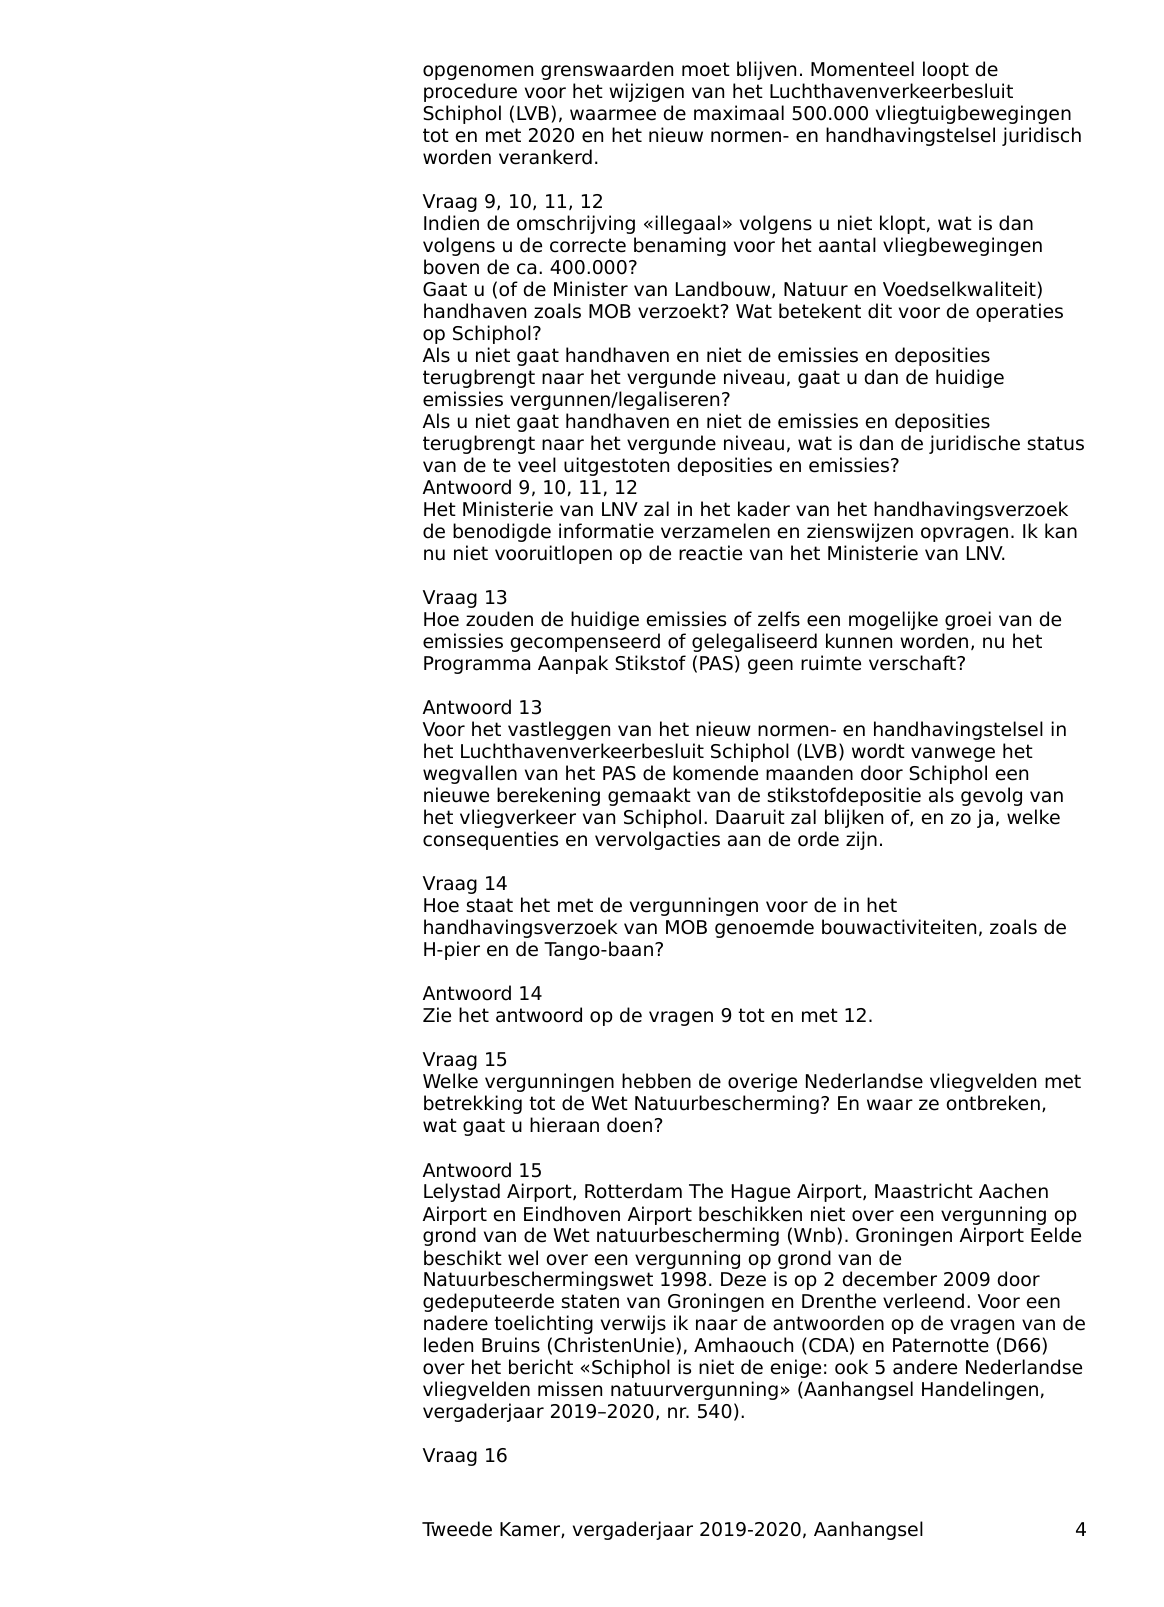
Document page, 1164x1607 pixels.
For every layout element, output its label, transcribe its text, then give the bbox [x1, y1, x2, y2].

text Antwoord 9, 10, 11, 12 [422, 477, 1087, 499]
text Hoe staat het met de vergunningen voor de in het handhavingsverzoek van MOB genoemde bouwactiviteiten, zoals de H-pier en de Tango-baan? [422, 895, 1087, 961]
text Lelystad Airport, Rotterdam The Hague Airport, Maastricht Aachen Airport en Eindhoven Airport beschikken niet over een vergunning op grond van de Wet natuurbescherming (Wnb). Groningen Airport Eelde beschikt wel over een vergunning op grond van de Natuurbeschermingswet 1998. Deze is op 2 december 2009 door gedeputeerde staten van Groningen en Drenthe verleend. Voor een nadere toelichting verwijs ik naar de antwoorden op de vragen van de leden Bruins (ChristenUnie), Amhaouch (CDA) en Paternotte (D66) over het bericht «Schiphol is niet de enige: ook 5 andere Nederlandse vliegvelden missen natuurvergunning» (Aanhangsel Handelingen, vergaderjaar 2019–2020, nr. 540). [422, 1181, 1087, 1423]
text Voor het vastleggen van het nieuw normen- en handhavingstelsel in het Luchthavenverkeerbesluit Schiphol (LVB) wordt vanwege het wegvallen van het PAS de komende maanden door Schiphol een nieuwe berekening gemaakt van de stikstofdepositie als gevolg van het vliegverkeer van Schiphol. Daaruit zal blijken of, en zo ja, welke consequenties en vervolgacties aan de orde zijn. [422, 719, 1087, 851]
text Vraag 16 [422, 1445, 1087, 1467]
text Welke vergunningen hebben de overige Nederlandse vliegvelden met betrekking tot de Wet Natuurbescherming? En waar ze ontbreken, wat gaat u hieraan doen? [422, 1071, 1087, 1137]
text Zie het antwoord op de vragen 9 tot en met 12. [422, 1005, 1087, 1027]
text Antwoord 13 [422, 697, 1087, 719]
text Vraag 9, 10, 11, 12 [422, 191, 1087, 213]
text Antwoord 15 [422, 1159, 1087, 1181]
text Als u niet gaat handhaven en niet de emissies en deposities terugbrengt naar het vergunde niveau, gaat u dan de huidige emissies vergunnen/legaliseren? [422, 345, 1087, 411]
text Vraag 14 [422, 873, 1087, 895]
text Het Ministerie van LNV zal in het kader van het handhavingsverzoek de benodigde informatie verzamelen en zienswijzen opvragen. Ik kan nu niet vooruitlopen op de reactie van het Ministerie van LNV. [422, 499, 1087, 565]
text Antwoord 14 [422, 983, 1087, 1005]
text Vraag 13 [422, 587, 1087, 609]
text Indien de omschrijving «illegaal» volgens u niet klopt, wat is dan volgens u de correcte benaming voor het aantal vliegbewegingen boven de ca. 400.000? [422, 213, 1087, 279]
text Als u niet gaat handhaven en niet de emissies en deposities terugbrengt naar het vergunde niveau, wat is dan de juridische status van de te veel uitgestoten deposities en emissies? [422, 411, 1087, 477]
text opgenomen grenswaarden moet blijven. Momenteel loopt de procedure voor het wijzigen van het Luchthavenverkeerbesluit Schiphol (LVB), waarmee de maximaal 500.000 vliegtuigbewegingen tot en met 2020 en het nieuw normen- en handhavingstelsel juridisch worden verankerd. [422, 59, 1087, 169]
text Hoe zouden de huidige emissies of zelfs een mogelijke groei van de emissies gecompenseerd of gelegaliseerd kunnen worden, nu het Programma Aanpak Stikstof (PAS) geen ruimte verschaft? [422, 609, 1087, 675]
text Vraag 15 [422, 1049, 1087, 1071]
text Gaat u (of de Minister van Landbouw, Natuur en Voedselkwaliteit) handhaven zoals MOB verzoekt? Wat betekent dit voor de operaties op Schiphol? [422, 279, 1087, 345]
